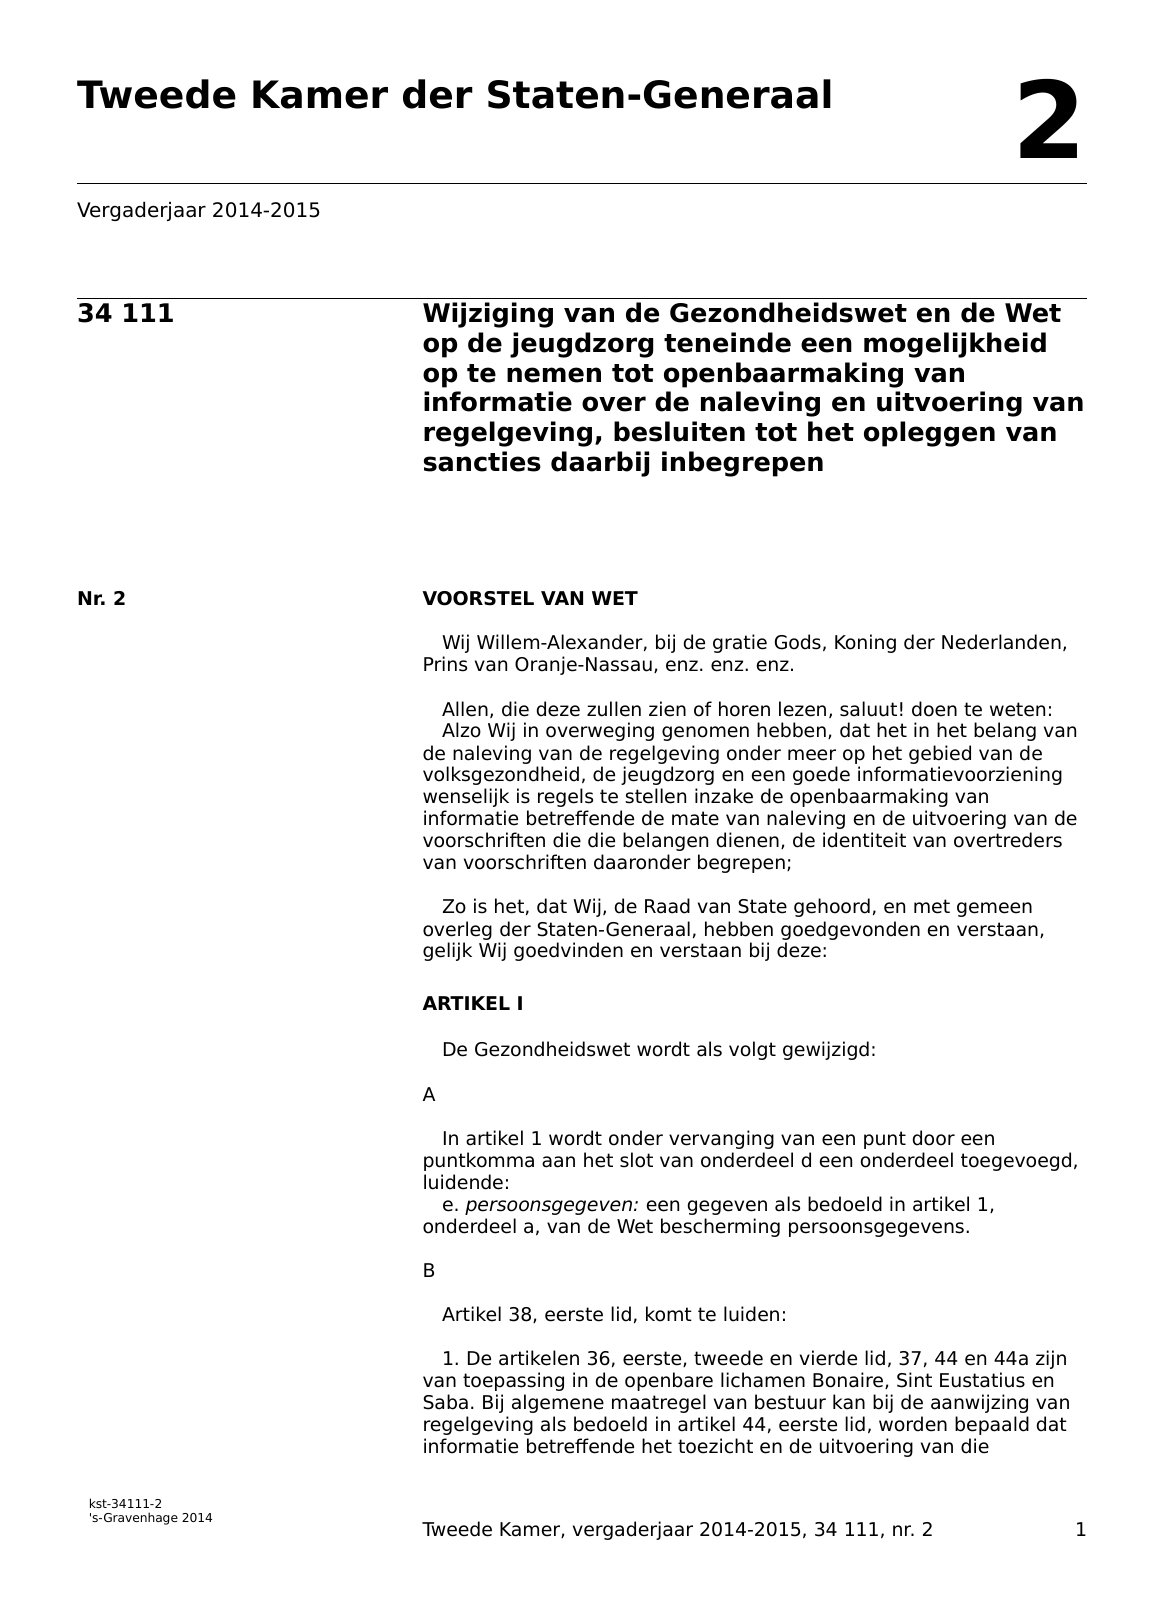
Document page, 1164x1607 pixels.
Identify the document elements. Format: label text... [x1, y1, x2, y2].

table_cell Vergaderjaar 2014-2015 [77, 184, 1087, 298]
text 's-Gravenhage 2014 [88, 1511, 323, 1525]
table_header Tweede Kamer der Staten-Generaal [77, 59, 886, 183]
subtitle 34 111 Wijziging van de Gezondheidswet en de Wet op de jeugdzorg teneinde een mogelijkheid op te nemen tot openbaarmaking van informatie over de naleving en uitvoering van regelgeving, besluiten tot het opleggen van sancties daarbij inbegrepen [77, 299, 1087, 477]
text A [422, 1083, 1087, 1106]
subtitle ARTIKEL I [422, 992, 1087, 1014]
text Artikel 38, eerste lid, komt te luiden: [422, 1304, 1087, 1326]
text Zo is het, dat Wij, de Raad van State gehoord, en met gemeen overleg der Staten-Generaal, hebben goedgevonden en verstaan, gelijk Wij goedvinden en verstaan bij deze: [422, 896, 1087, 962]
text Alzo Wij in overweging genomen hebben, dat het in het belang van de naleving van de regelgeving onder meer op het gebied van de volksgezondheid, de jeugdzorg en een goede informatievoorziening wenselijk is regels te stellen inzake de openbaarmaking van informatie betreffende de mate van naleving en de uitvoering van de voorschriften die die belangen dienen, de identiteit van overtreders van voorschriften daaronder begrepen; [422, 720, 1087, 874]
table_header 2 [886, 59, 1087, 183]
text De Gezondheidswet wordt als volgt gewijzigd: [422, 1039, 1087, 1061]
text In artikel 1 wordt onder vervanging van een punt door een puntkomma aan het slot van onderdeel d een onderdeel toegevoegd, luidende: [422, 1128, 1087, 1194]
subtitle Nr. 2 VOORSTEL VAN WET [77, 588, 1087, 610]
text kst-34111-2 [88, 1497, 323, 1511]
text B [422, 1260, 1087, 1282]
text Wij Willem-Alexander, bij de gratie Gods, Koning der Nederlanden, Prins van Oranje-Nassau, enz. enz. enz. [422, 632, 1087, 676]
text e. persoonsgegeven: een gegeven als bedoeld in artikel 1, onderdeel a, van de Wet bescherming persoonsgegevens. [422, 1194, 1087, 1238]
text 1. De artikelen 36, eerste, tweede en vierde lid, 37, 44 en 44a zijn van toepassing in de openbare lichamen Bonaire, Sint Eustatius en Saba. Bij algemene maatregel van bestuur kan bij de aanwijzing van regelgeving als bedoeld in artikel 44, eerste lid, worden bepaald dat informatie betreffende het toezicht en de uitvoering van die [422, 1348, 1087, 1458]
text Allen, die deze zullen zien of horen lezen, saluut! doen te weten: [422, 698, 1087, 720]
